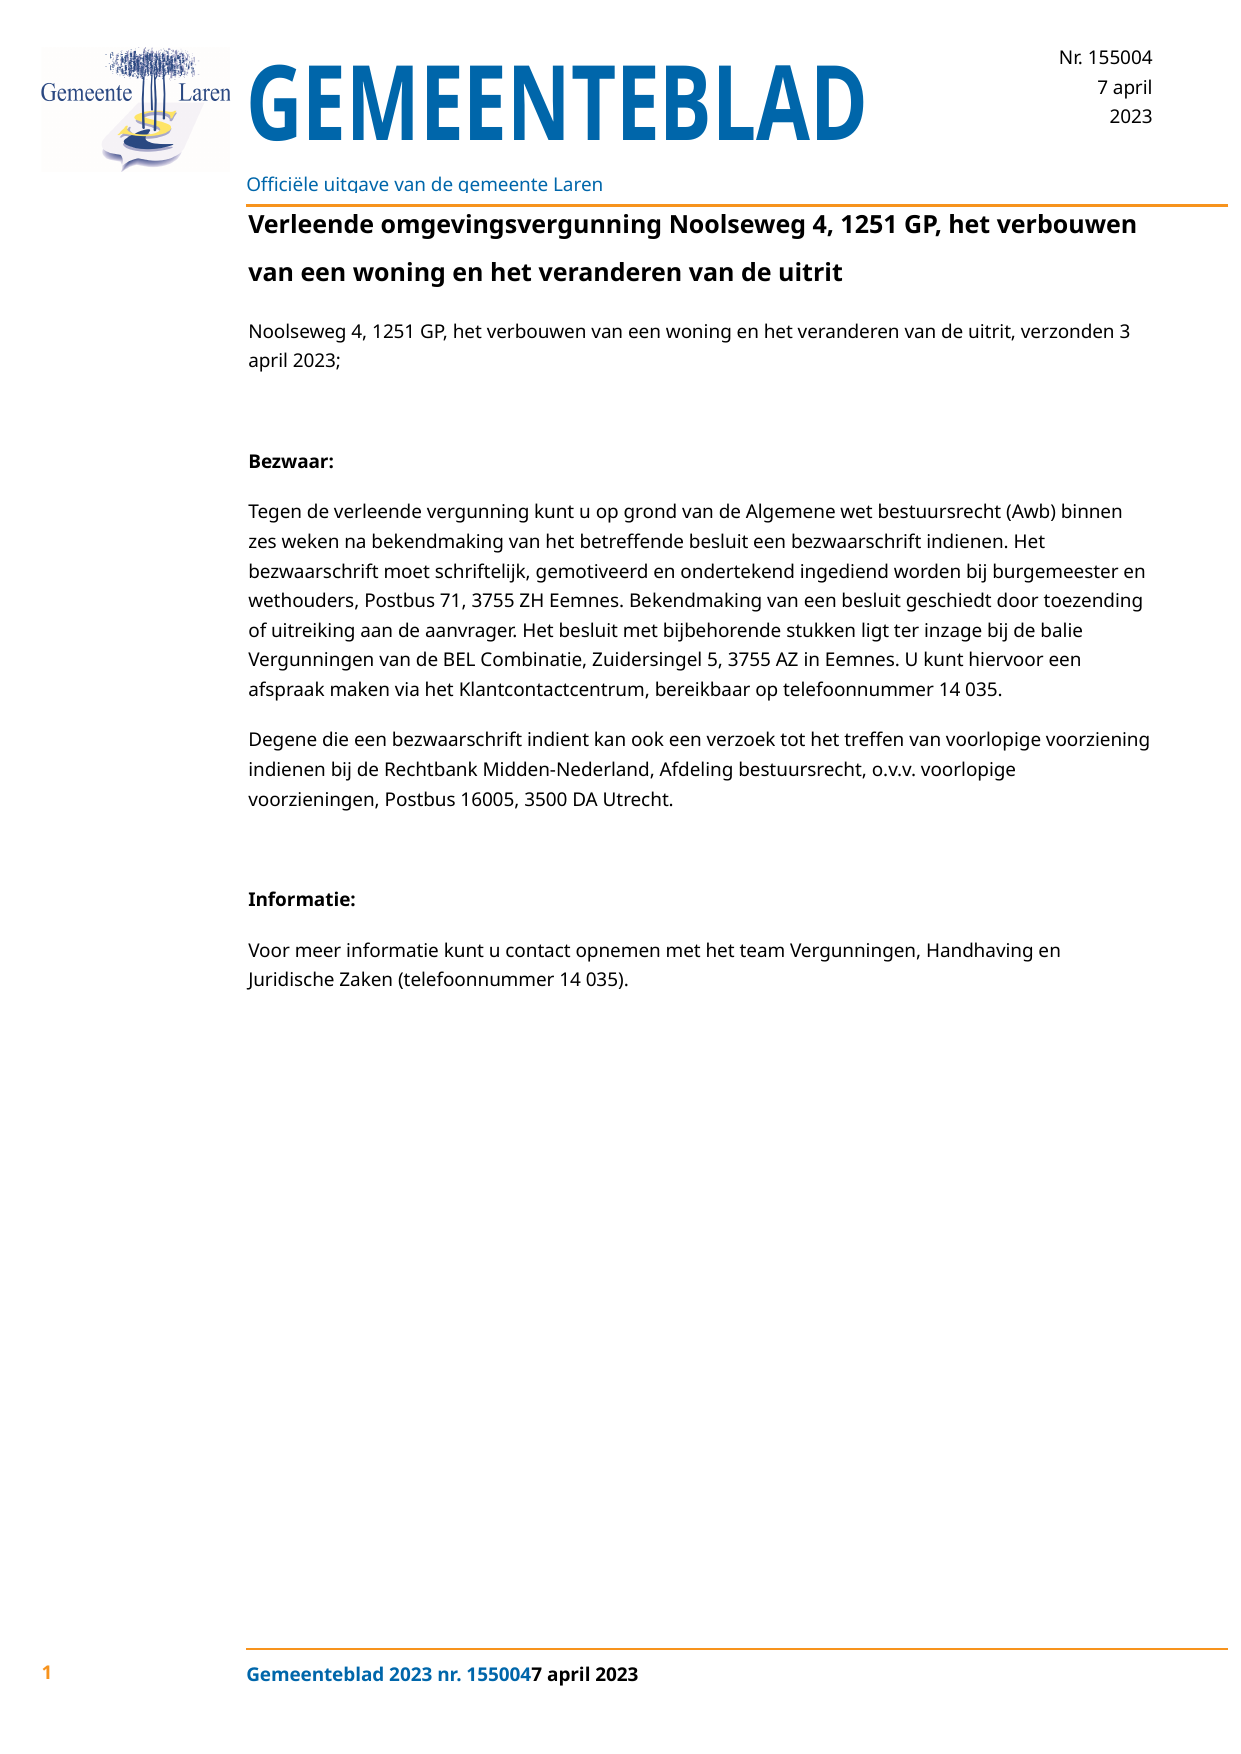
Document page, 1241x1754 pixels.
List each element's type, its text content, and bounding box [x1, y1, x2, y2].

text Bezwaar: [248, 448, 1152, 474]
text Informatie: [248, 887, 1152, 912]
text Voor meer informatie kunt u contact opnemen met het team Vergunningen, Handhaving en Juridische Zaken (telefoonnummer 14 035). [248, 937, 1152, 992]
text Noolseweg 4, 1251 GP, het verbouwen van een woning en het veranderen van de uitrit, verzonden 3 april 2023; [248, 318, 1152, 373]
text Verleende omgevingsvergunning Noolseweg 4, 1251 GP, het verbouwen van een woning en het veranderen van de uitrit [248, 207, 1152, 288]
text Tegen de verleende vergunning kunt u op grond van de Algemene wet bestuursrecht (Awb) binnen zes weken na bekendmaking van het betreffende besluit een bezwaarschrift indienen. Het bezwaarschrift moet schriftelijk, gemotiveerd en ondertekend ingediend worden bij burgemeester en wethouders, Postbus 71, 3755 ZH Eemnes. Bekendmaking van een besluit geschiedt door toezending of uitreiking aan de aanvrager. Het besluit met bijbehorende stukken ligt ter inzage bij de balie Vergunningen van de BEL Combinatie, Zuidersingel 5, 3755 AZ in Eemnes. U kunt hiervoor een afspraak maken via het Klantcontactcentrum, bereikbaar op telefoonnummer 14 035. [248, 499, 1152, 702]
text Degene die een bezwaarschrift indient kan ook een verzoek tot het treffen van voorlopige voorziening indienen bij de Rechtbank Midden-Nederland, Afdeling bestuursrecht, o.v.v. voorlopige voorzieningen, Postbus 16005, 3500 DA Utrecht. [248, 727, 1152, 812]
picture [41, 47, 231, 172]
